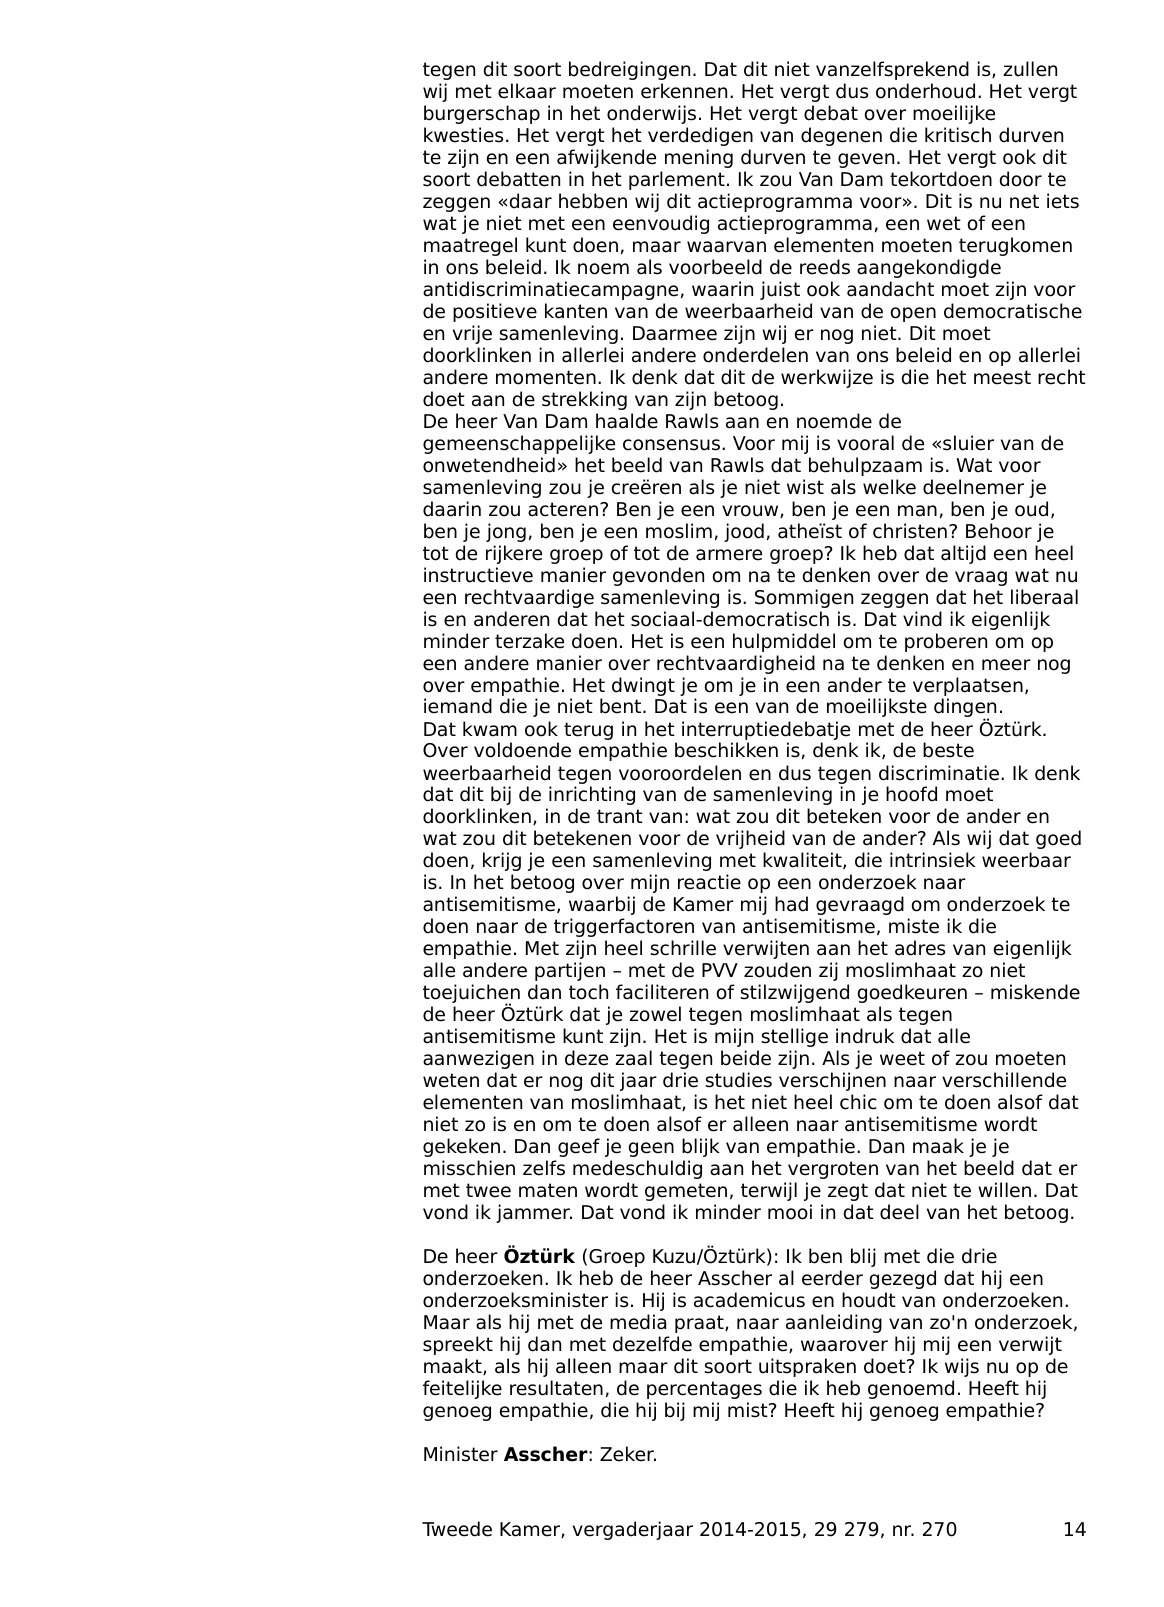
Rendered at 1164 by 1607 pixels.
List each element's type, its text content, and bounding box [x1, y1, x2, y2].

text De heer Van Dam haalde Rawls aan en noemde de gemeenschappelijke consensus. Voor mij is vooral de «sluier van de onwetendheid» het beeld van Rawls dat behulpzaam is. Wat voor samenleving zou je creëren als je niet wist als welke deelnemer je daarin zou acteren? Ben je een vrouw, ben je een man, ben je oud, ben je jong, ben je een moslim, jood, atheïst of christen? Behoor je tot de rijkere groep of tot de armere groep? Ik heb dat altijd een heel instructieve manier gevonden om na te denken over de vraag wat nu een rechtvaardige samenleving is. Sommigen zeggen dat het liberaal is en anderen dat het sociaal-democratisch is. Dat vind ik eigenlijk minder terzake doen. Het is een hulpmiddel om te proberen om op een andere manier over rechtvaardigheid na te denken en meer nog over empathie. Het dwingt je om je in een ander te verplaatsen, iemand die je niet bent. Dat is een van de moeilijkste dingen. [422, 411, 1087, 718]
text tegen dit soort bedreigingen. Dat dit niet vanzelfsprekend is, zullen wij met elkaar moeten erkennen. Het vergt dus onderhoud. Het vergt burgerschap in het onderwijs. Het vergt debat over moeilijke kwesties. Het vergt het verdedigen van degenen die kritisch durven te zijn en een afwijkende mening durven te geven. Het vergt ook dit soort debatten in het parlement. Ik zou Van Dam tekortdoen door te zeggen «daar hebben wij dit actieprogramma voor». Dit is nu net iets wat je niet met een eenvoudig actieprogramma, een wet of een maatregel kunt doen, maar waarvan elementen moeten terugkomen in ons beleid. Ik noem als voorbeeld de reeds aangekondigde antidiscriminatiecampagne, waarin juist ook aandacht moet zijn voor de positieve kanten van de weerbaarheid van de open democratische en vrije samenleving. Daarmee zijn wij er nog niet. Dit moet doorklinken in allerlei andere onderdelen van ons beleid en op allerlei andere momenten. Ik denk dat dit de werkwijze is die het meest recht doet aan de strekking van zijn betoog. [422, 59, 1087, 411]
text Dat kwam ook terug in het interruptiedebatje met de heer Öztürk. Over voldoende empathie beschikken is, denk ik, de beste weerbaarheid tegen vooroordelen en dus tegen discriminatie. Ik denk dat dit bij de inrichting van de samenleving in je hoofd moet doorklinken, in de trant van: wat zou dit beteken voor de ander en wat zou dit betekenen voor de vrijheid van de ander? Als wij dat goed doen, krijg je een samenleving met kwaliteit, die intrinsiek weerbaar is. In het betoog over mijn reactie op een onderzoek naar antisemitisme, waarbij de Kamer mij had gevraagd om onderzoek te doen naar de triggerfactoren van antisemitisme, miste ik die empathie. Met zijn heel schrille verwijten aan het adres van eigenlijk alle andere partijen – met de PVV zouden zij moslimhaat zo niet toejuichen dan toch faciliteren of stilzwijgend goedkeuren – miskende de heer Öztürk dat je zowel tegen moslimhaat als tegen antisemitisme kunt zijn. Het is mijn stellige indruk dat alle aanwezigen in deze zaal tegen beide zijn. Als je weet of zou moeten weten dat er nog dit jaar drie studies verschijnen naar verschillende elementen van moslimhaat, is het niet heel chic om te doen alsof dat niet zo is en om te doen alsof er alleen naar antisemitisme wordt gekeken. Dan geef je geen blijk van empathie. Dan maak je je misschien zelfs medeschuldig aan het vergroten van het beeld dat er met twee maten wordt gemeten, terwijl je zegt dat niet te willen. Dat vond ik jammer. Dat vond ik minder mooi in dat deel van het betoog. [422, 718, 1087, 1224]
text De heer Öztürk (Groep Kuzu/Öztürk): Ik ben blij met die drie onderzoeken. Ik heb de heer Asscher al eerder gezegd dat hij een onderzoeksminister is. Hij is academicus en houdt van onderzoeken. Maar als hij met de media praat, naar aanleiding van zo'n onderzoek, spreekt hij dan met dezelfde empathie, waarover hij mij een verwijt maakt, als hij alleen maar dit soort uitspraken doet? Ik wijs nu op de feitelijke resultaten, de percentages die ik heb genoemd. Heeft hij genoeg empathie, die hij bij mij mist? Heeft hij genoeg empathie? [422, 1246, 1087, 1422]
text Minister Asscher: Zeker. [422, 1444, 1087, 1466]
